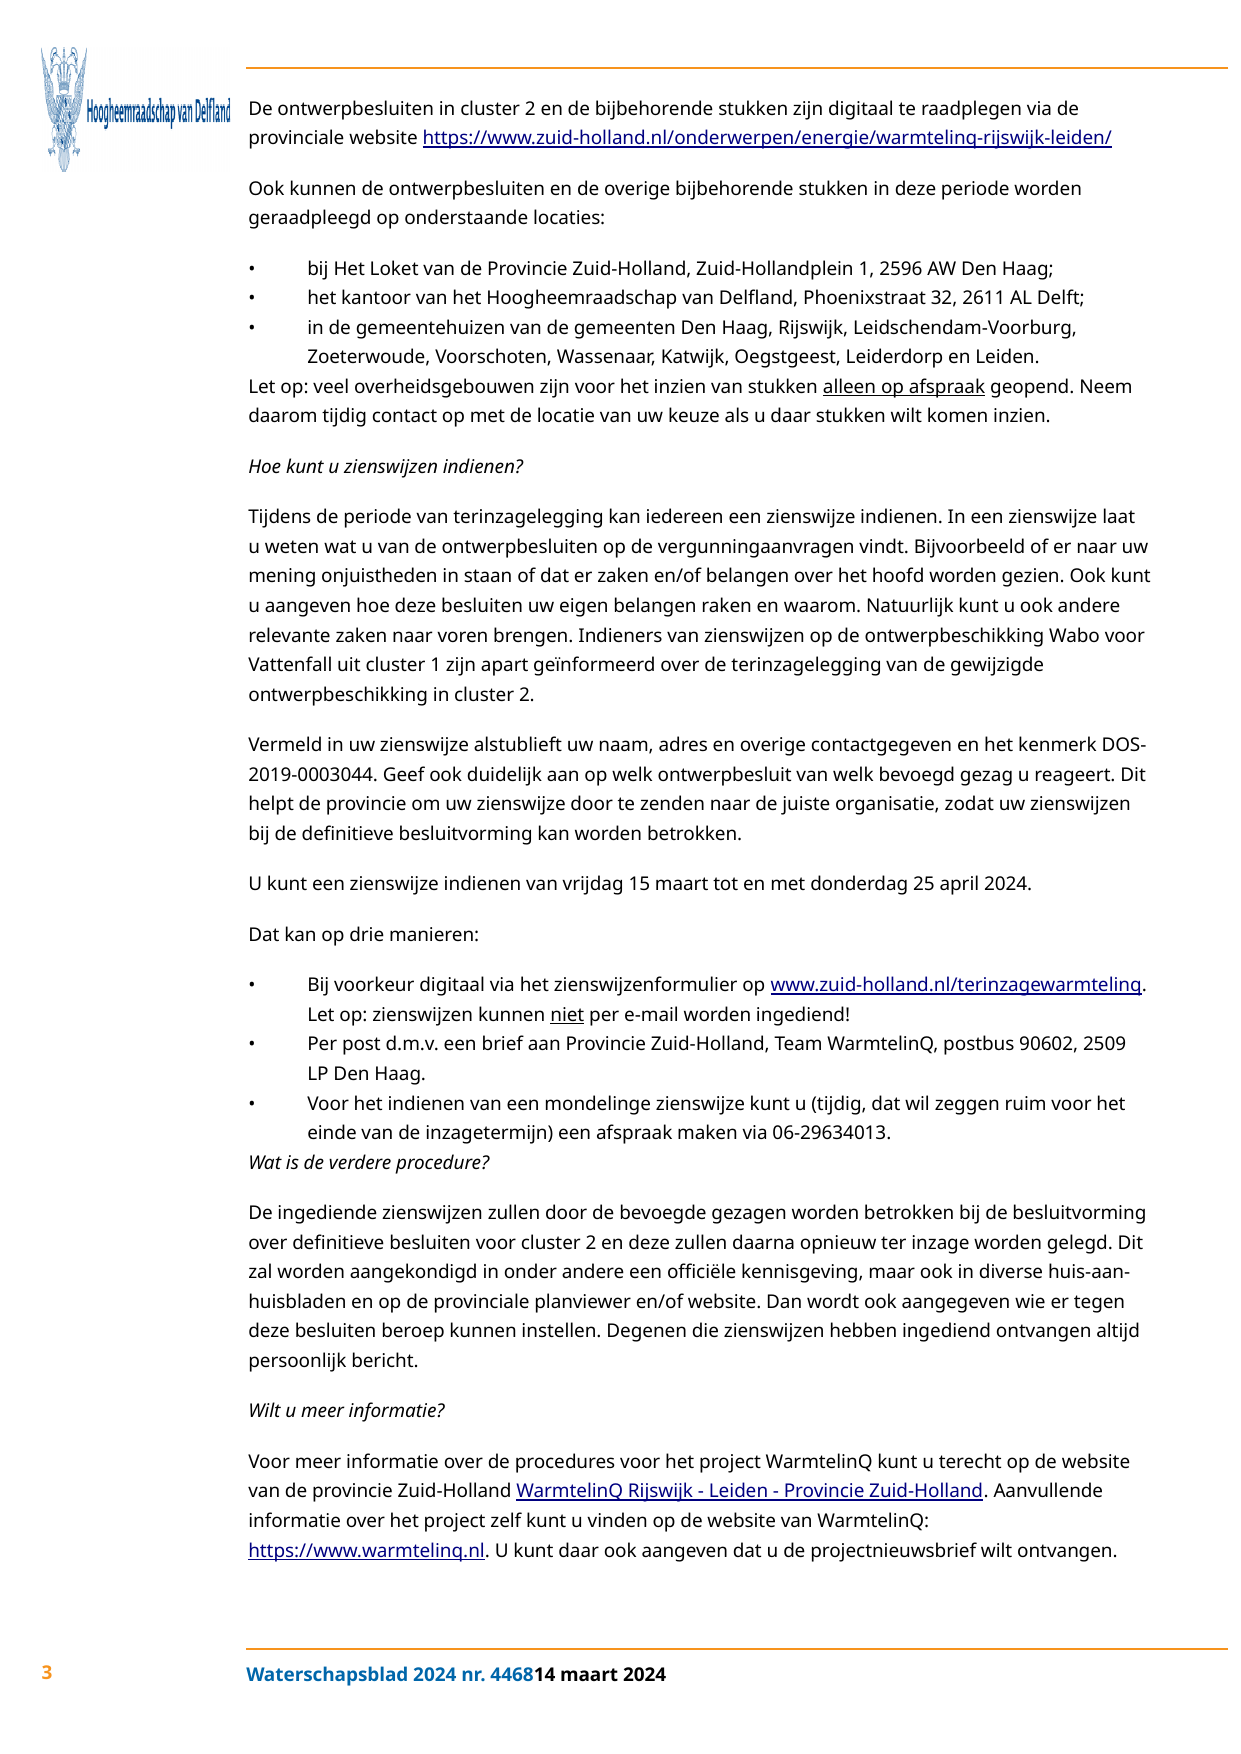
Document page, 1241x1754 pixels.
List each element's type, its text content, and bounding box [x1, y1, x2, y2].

text Let op: veel overheidsgebouwen zijn voor het inzien van stukken alleen op afspraak geopend. Neem daarom tijdig contact op met de locatie van uw keuze als u daar stukken wilt komen inzien. [248, 373, 1152, 428]
list in de gemeentehuizen van de gemeenten Den Haag, Rijswijk, Leidschendam-Voorburg, Zoeterwoude, Voorschoten, Wassenaar, Katwijk, Oegstgeest, Leiderdorp en Leiden. [248, 314, 1152, 369]
list Voor het indienen van een mondelinge zienswijze kunt u (tijdig, dat wil zeggen ruim voor het einde van de inzagetermijn) een afspraak maken via 06-29634013. [248, 1090, 1152, 1145]
list Bij voorkeur digitaal via het zienswijzenformulier op www.zuid-holland.nl/terinzagewarmtelinq. [248, 971, 1152, 997]
list bij Het Loket van de Provincie Zuid-Holland, Zuid-Hollandplein 1, 2596 AW Den Haag; [248, 255, 1152, 281]
picture [41, 47, 231, 172]
text Hoe kunt u zienswijzen indienen? [248, 453, 1152, 479]
text U kunt een zienswijze indienen van vrijdag 15 maart tot en met donderdag 25 april 2024. [248, 871, 1152, 896]
text De ontwerpbesluiten in cluster 2 en de bijbehorende stukken zijn digitaal te raadplegen via de provinciale website https://www.zuid-holland.nl/onderwerpen/energie/warmtelinq-rijswijk-leiden/ [248, 95, 1152, 150]
list Let op: zienswijzen kunnen niet per e-mail worden ingediend! [248, 1001, 1152, 1027]
text Wilt u meer informatie? [248, 1398, 1152, 1423]
list het kantoor van het Hoogheemraadschap van Delfland, Phoenixstraat 32, 2611 AL Delft; [248, 284, 1152, 310]
list Per post d.m.v. een brief aan Provincie Zuid-Holland, Team WarmtelinQ, postbus 90602, 2509 LP Den Haag. [248, 1031, 1152, 1086]
text Tijdens de periode van terinzagelegging kan iedereen een zienswijze indienen. In een zienswijze laat u weten wat u van de ontwerpbesluiten op de vergunningaanvragen vindt. Bijvoorbeeld of er naar uw mening onjuistheden in staan of dat er zaken en/of belangen over het hoofd worden gezien. Ook kunt u aangeven hoe deze besluiten uw eigen belangen raken en waarom. Natuurlijk kunt u ook andere relevante zaken naar voren brengen. Indieners van zienswijzen op de ontwerpbeschikking Wabo voor Vattenfall uit cluster 1 zijn apart geïnformeerd over de terinzagelegging van de gewijzigde ontwerpbeschikking in cluster 2. [248, 503, 1152, 707]
text Vermeld in uw zienswijze alstublieft uw naam, adres en overige contactgegeven en het kenmerk DOS-2019-0003044. Geef ook duidelijk aan op welk ontwerpbesluit van welk bevoegd gezag u reageert. Dit helpt de provincie om uw zienswijze door te zenden naar de juiste organisatie, zodat uw zienswijzen bij de definitieve besluitvorming kan worden betrokken. [248, 731, 1152, 846]
text Ook kunnen de ontwerpbesluiten en de overige bijbehorende stukken in deze periode worden geraadpleegd op onderstaande locaties: [248, 175, 1152, 230]
text Wat is de verdere procedure? [248, 1149, 1152, 1175]
text Dat kan op drie manieren: [248, 921, 1152, 947]
text De ingediende zienswijzen zullen door de bevoegde gezagen worden betrokken bij de besluitvorming over definitieve besluiten voor cluster 2 en deze zullen daarna opnieuw ter inzage worden gelegd. Dit zal worden aangekondigd in onder andere een officiële kennisgeving, maar ook in diverse huis-aan-huisbladen en op de provinciale planviewer en/of website. Dan wordt ook aangegeven wie er tegen deze besluiten beroep kunnen instellen. Degenen die zienswijzen hebben ingediend ontvangen altijd persoonlijk bericht. [248, 1199, 1152, 1373]
text Voor meer informatie over de procedures voor het project WarmtelinQ kunt u terecht op de website van de provincie Zuid-Holland WarmtelinQ Rijswijk - Leiden - Provincie Zuid-Holland. Aanvullende informatie over het project zelf kunt u vinden op de website van WarmtelinQ: https://www.warmtelinq.nl. U kunt daar ook aangeven dat u de projectnieuwsbrief wilt ontvangen. [248, 1448, 1152, 1563]
